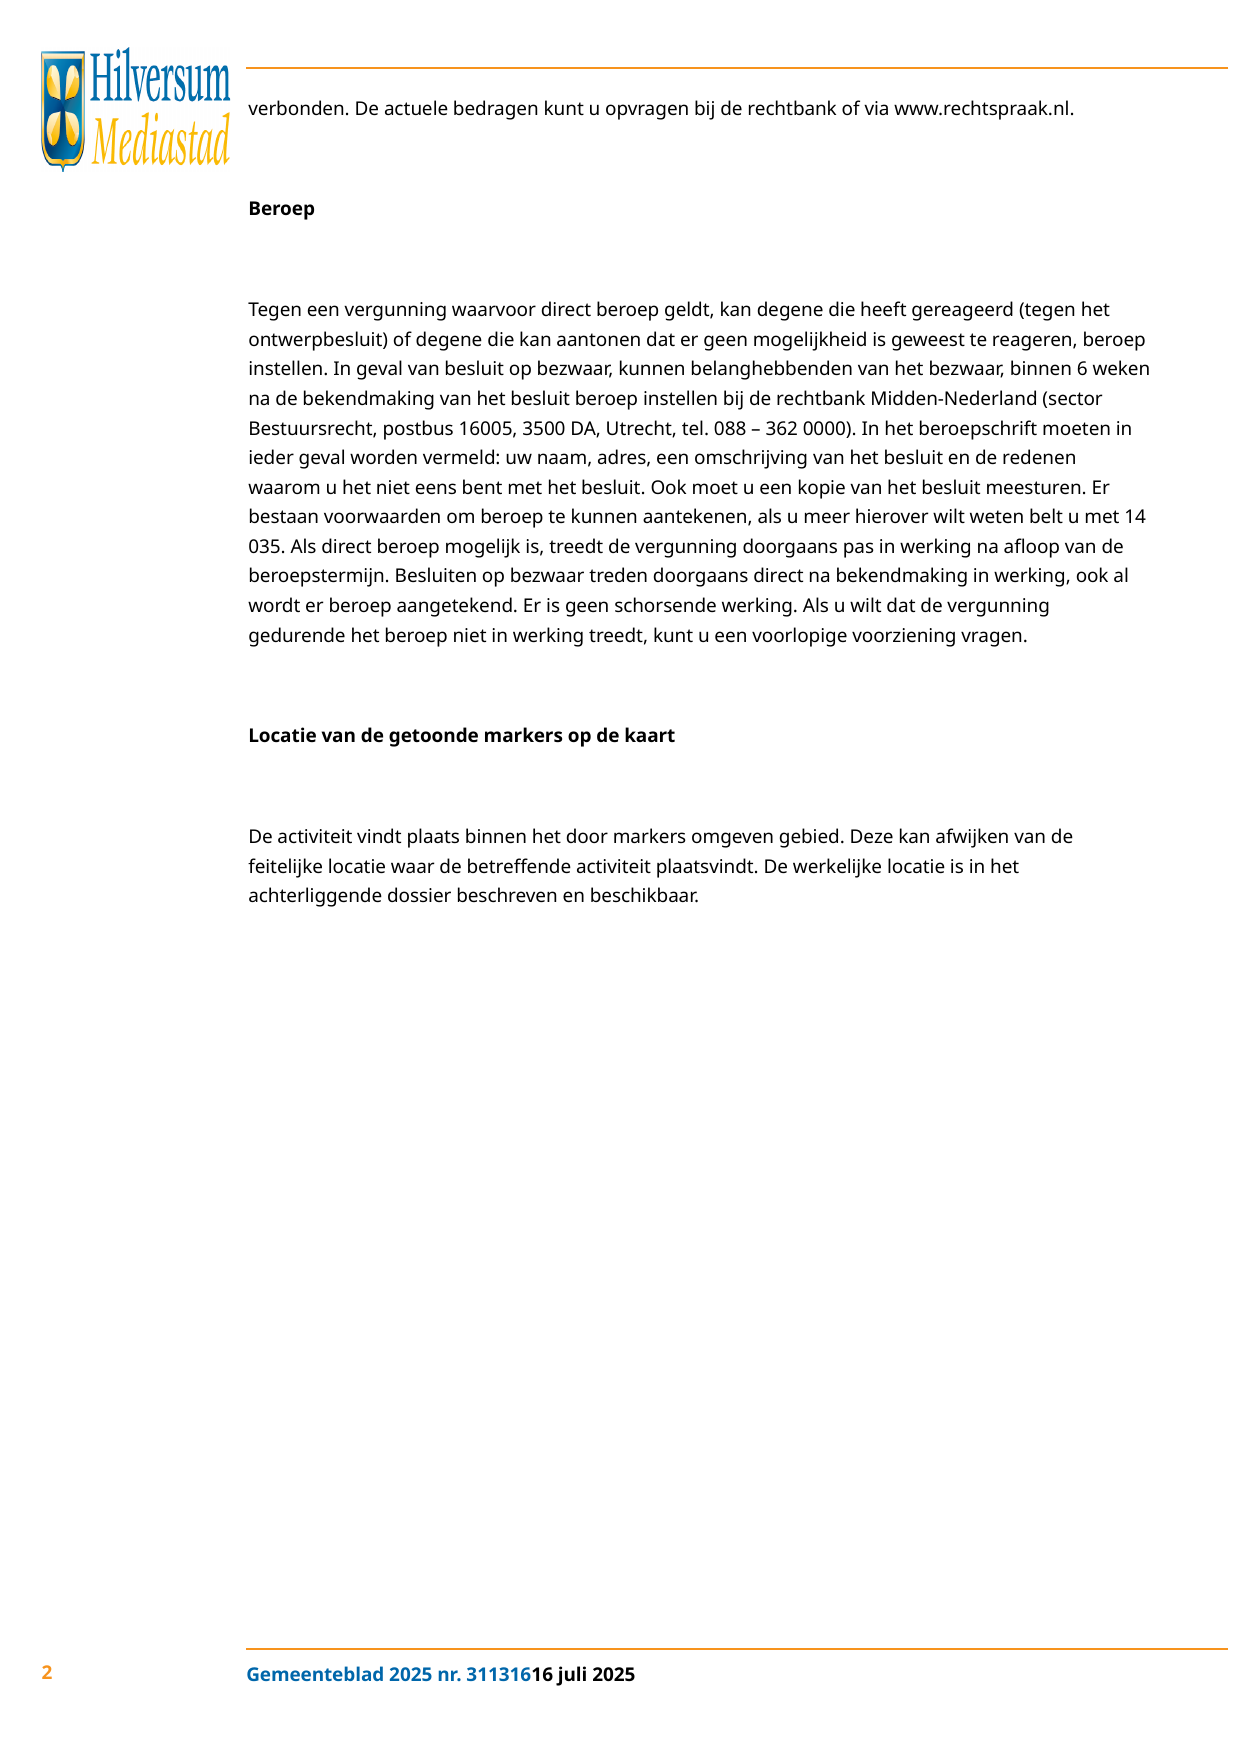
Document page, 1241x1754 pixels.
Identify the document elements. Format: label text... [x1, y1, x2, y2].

text Beroep [248, 196, 1152, 221]
text De activiteit vindt plaats binnen het door markers omgeven gebied. Deze kan afwijken van de feitelijke locatie waar de betreffende activiteit plaatsvindt. De werkelijke locatie is in het achterliggende dossier beschreven en beschikbaar. [248, 823, 1152, 908]
text Tegen een vergunning waarvoor direct beroep geldt, kan degene die heeft gereageerd (tegen het ontwerpbesluit) of degene die kan aantonen dat er geen mogelijkheid is geweest te reageren, beroep instellen. In geval van besluit op bezwaar, kunnen belanghebbenden van het bezwaar, binnen 6 weken na de bekendmaking van het besluit beroep instellen bij de rechtbank Midden-Nederland (sector Bestuursrecht, postbus 16005, 3500 DA, Utrecht, tel. 088 – 362 0000). In het beroepschrift moeten in ieder geval worden vermeld: uw naam, adres, een omschrijving van het besluit en de redenen waarom u het niet eens bent met het besluit. Ook moet u een kopie van het besluit meesturen. Er bestaan voorwaarden om beroep te kunnen aantekenen, als u meer hierover wilt weten belt u met 14 035. Als direct beroep mogelijk is, treedt de vergunning doorgaans pas in werking na afloop van de beroepstermijn. Besluiten op bezwaar treden doorgaans direct na bekendmaking in werking, ook al wordt er beroep aangetekend. Er is geen schorsende werking. Als u wilt dat de vergunning gedurende het beroep niet in werking treedt, kunt u een voorlopige voorziening vragen. [248, 296, 1152, 648]
text verbonden. De actuele bedragen kunt u opvragen bij de rechtbank of via www.rechtspraak.nl. [248, 95, 1152, 121]
text Locatie van de getoonde markers op de kaart [248, 723, 1152, 748]
picture [41, 47, 231, 172]
